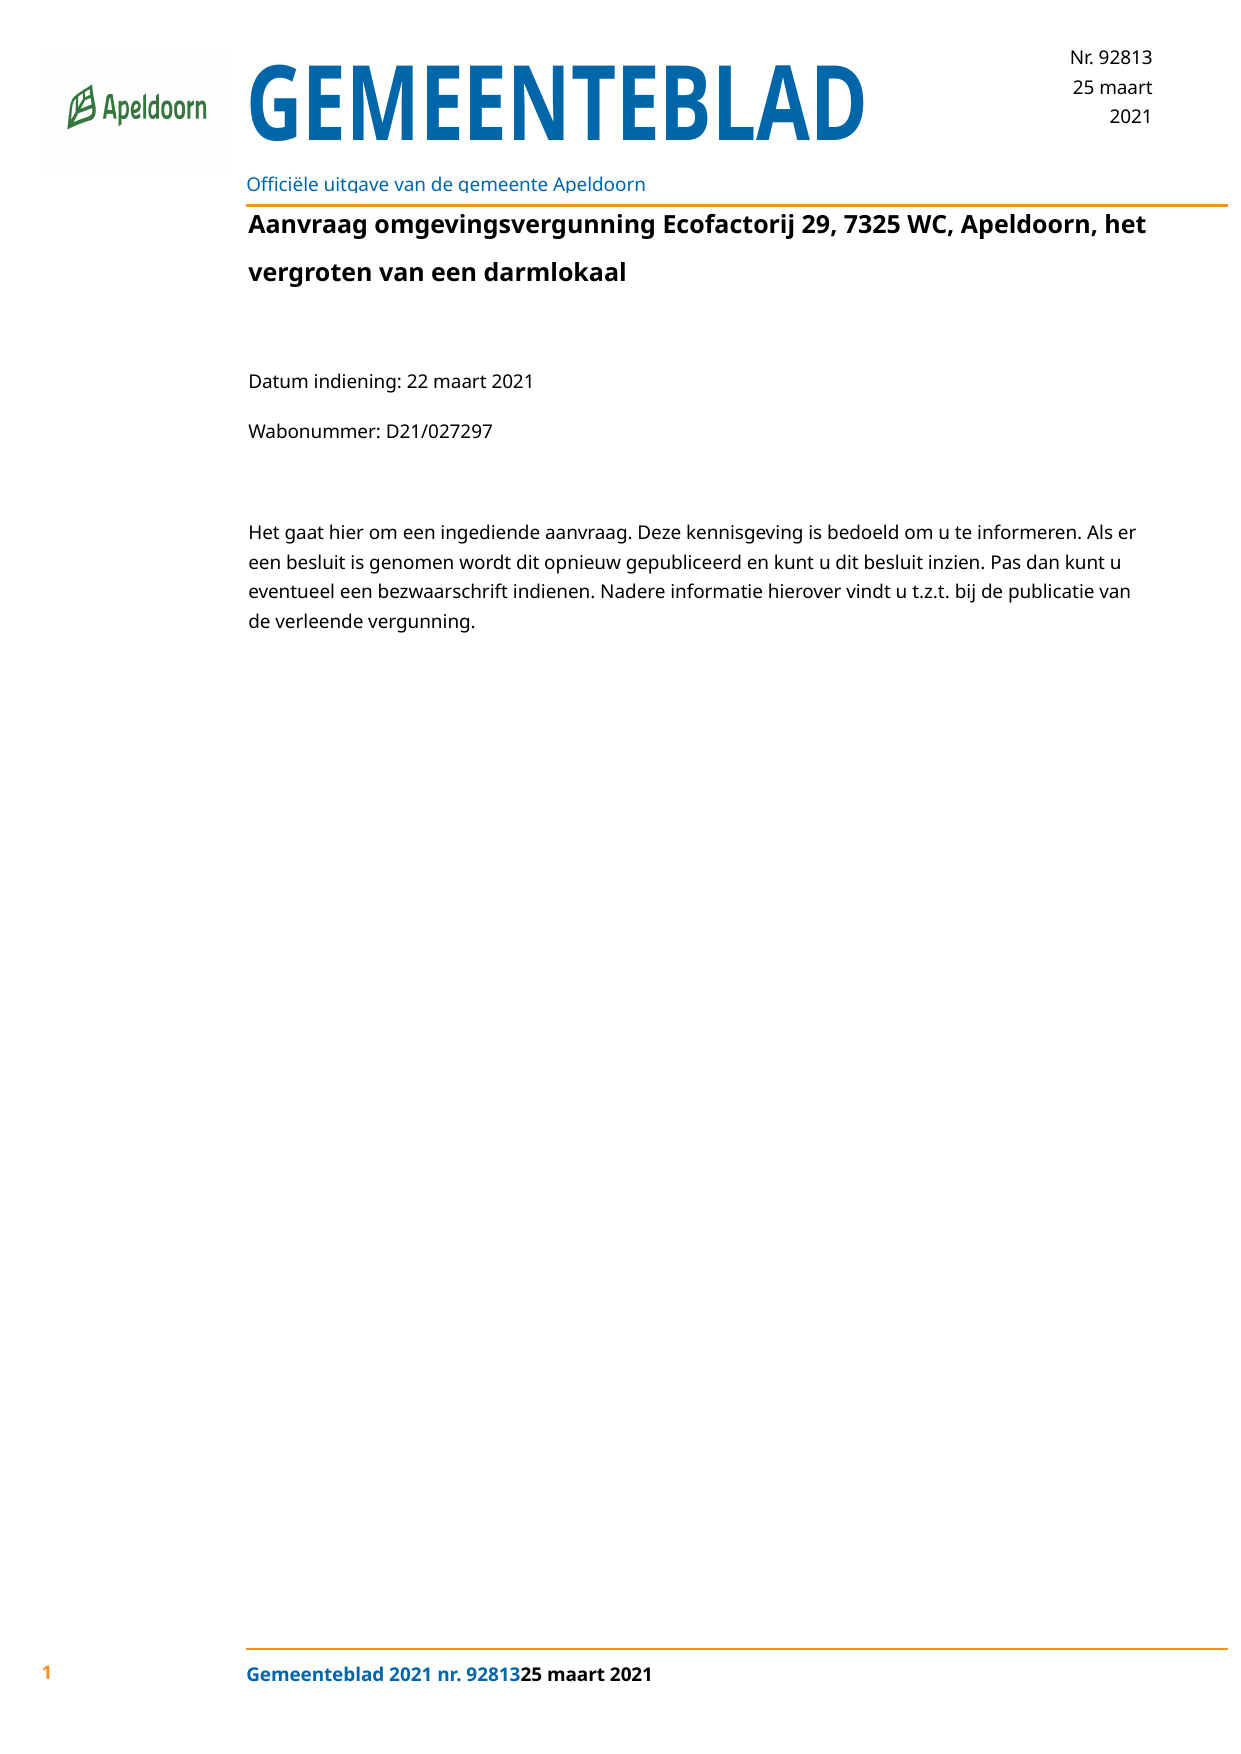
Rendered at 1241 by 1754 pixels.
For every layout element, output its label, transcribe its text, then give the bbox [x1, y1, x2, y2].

text Aanvraag omgevingsvergunning Ecofactorij 29, 7325 WC, Apeldoorn, het vergroten van een darmlokaal [248, 207, 1152, 288]
picture [41, 47, 231, 172]
text Het gaat hier om een ingediende aanvraag. Deze kennisgeving is bedoeld om u te informeren. Als er een besluit is genomen wordt dit opnieuw gepubliceerd en kunt u dit besluit inzien. Pas dan kunt u eventueel een bezwaarschrift indienen. Nadere informatie hierover vindt u t.z.t. bij de publicatie van de verleende vergunning. [248, 519, 1152, 634]
text Datum indiening: 22 maart 2021 [248, 368, 1152, 394]
text Wabonummer: D21/027297 [248, 419, 1152, 444]
